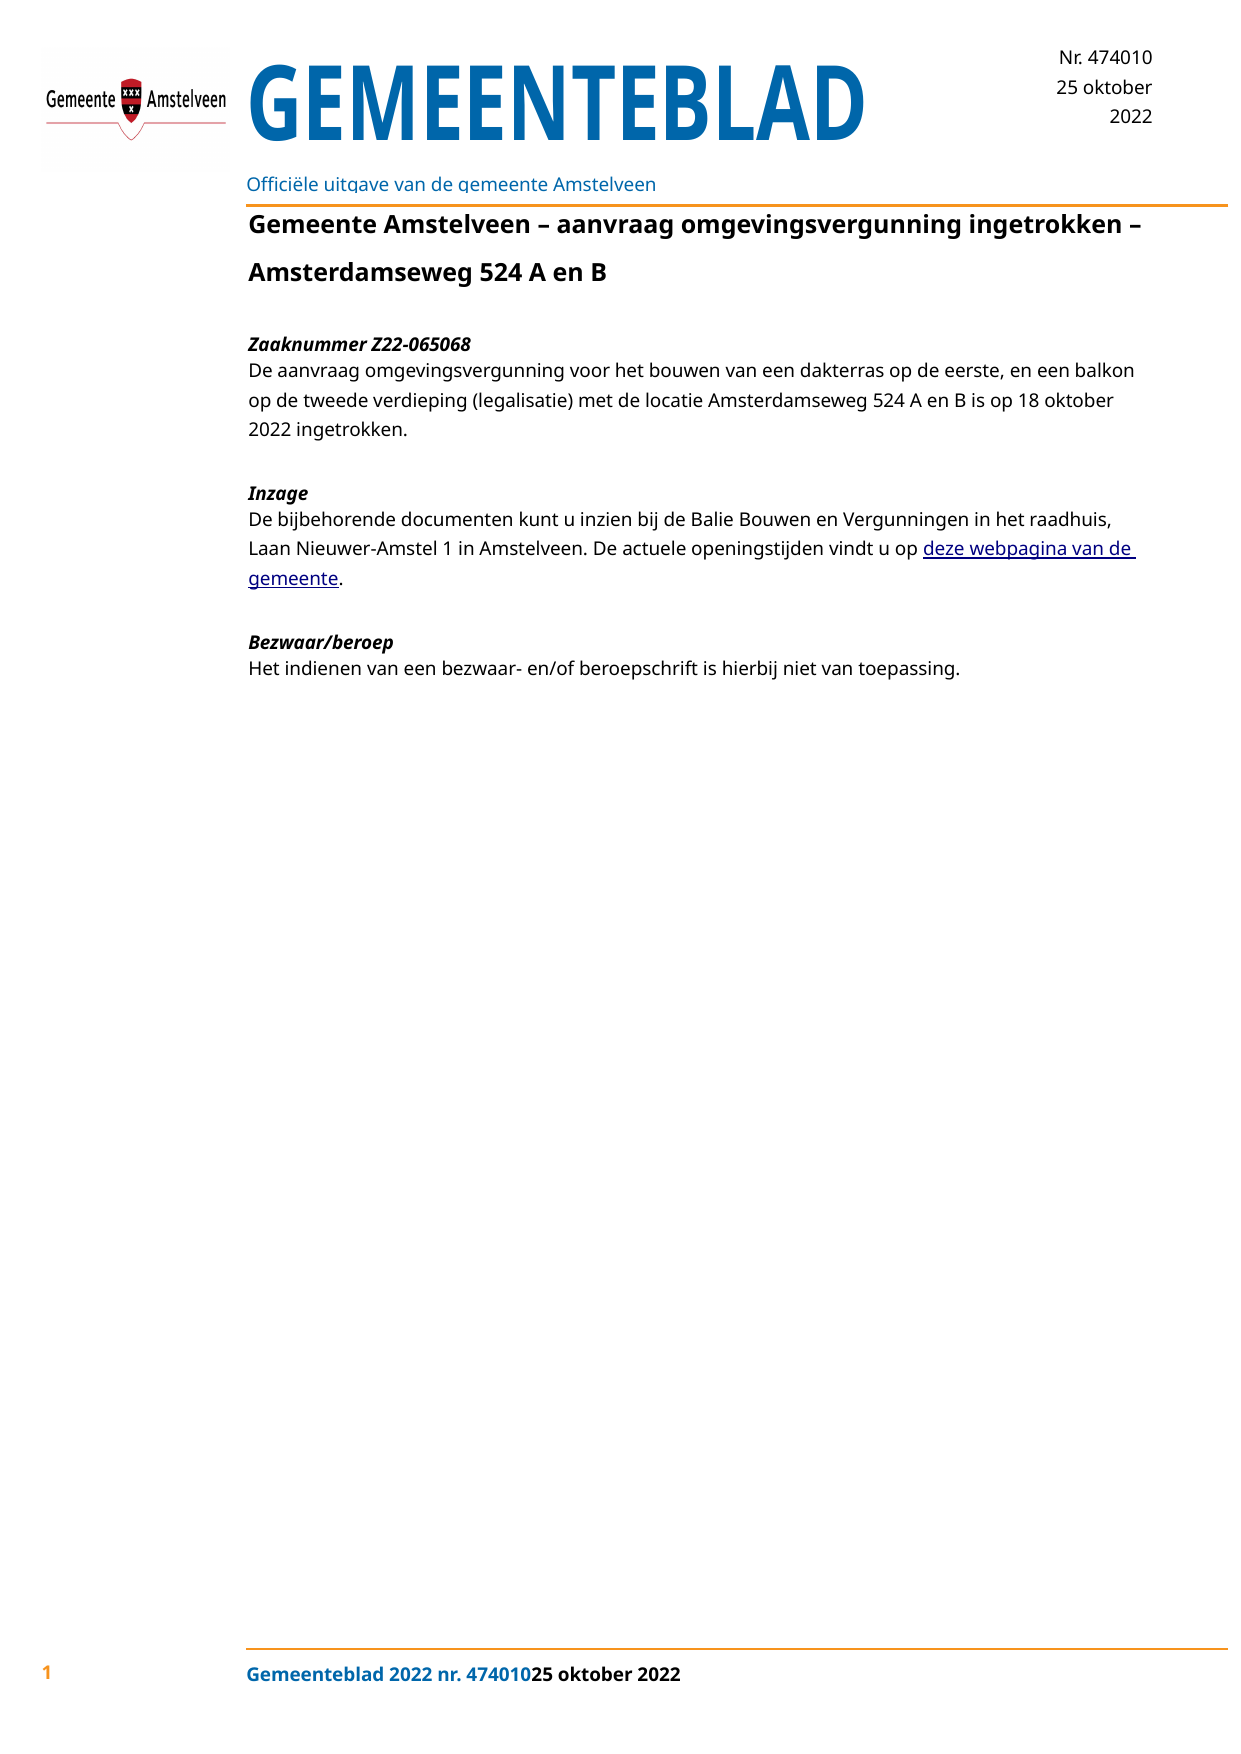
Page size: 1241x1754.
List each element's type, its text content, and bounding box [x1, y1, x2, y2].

text Zaaknummer Z22-065068 [248, 331, 1152, 357]
picture [41, 47, 231, 172]
text Bezwaar/beroep [248, 629, 1152, 655]
text Het indienen van een bezwaar- en/of beroepschrift is hierbij niet van toepassing. [248, 655, 1152, 681]
text Gemeente Amstelveen – aanvraag omgevingsvergunning ingetrokken – Amsterdamseweg 524 A en B [248, 207, 1152, 288]
text Inzage [248, 480, 1152, 506]
text De aanvraag omgevingsvergunning voor het bouwen van een dakterras op de eerste, en een balkon op de tweede verdieping (legalisatie) met de locatie Amsterdamseweg 524 A en B is op 18 oktober 2022 ingetrokken. [248, 357, 1152, 442]
text De bijbehorende documenten kunt u inzien bij de Balie Bouwen en Vergunningen in het raadhuis, Laan Nieuwer-Amstel 1 in Amstelveen. De actuele openingstijden vindt u op deze webpagina van de gemeente. [248, 506, 1152, 591]
